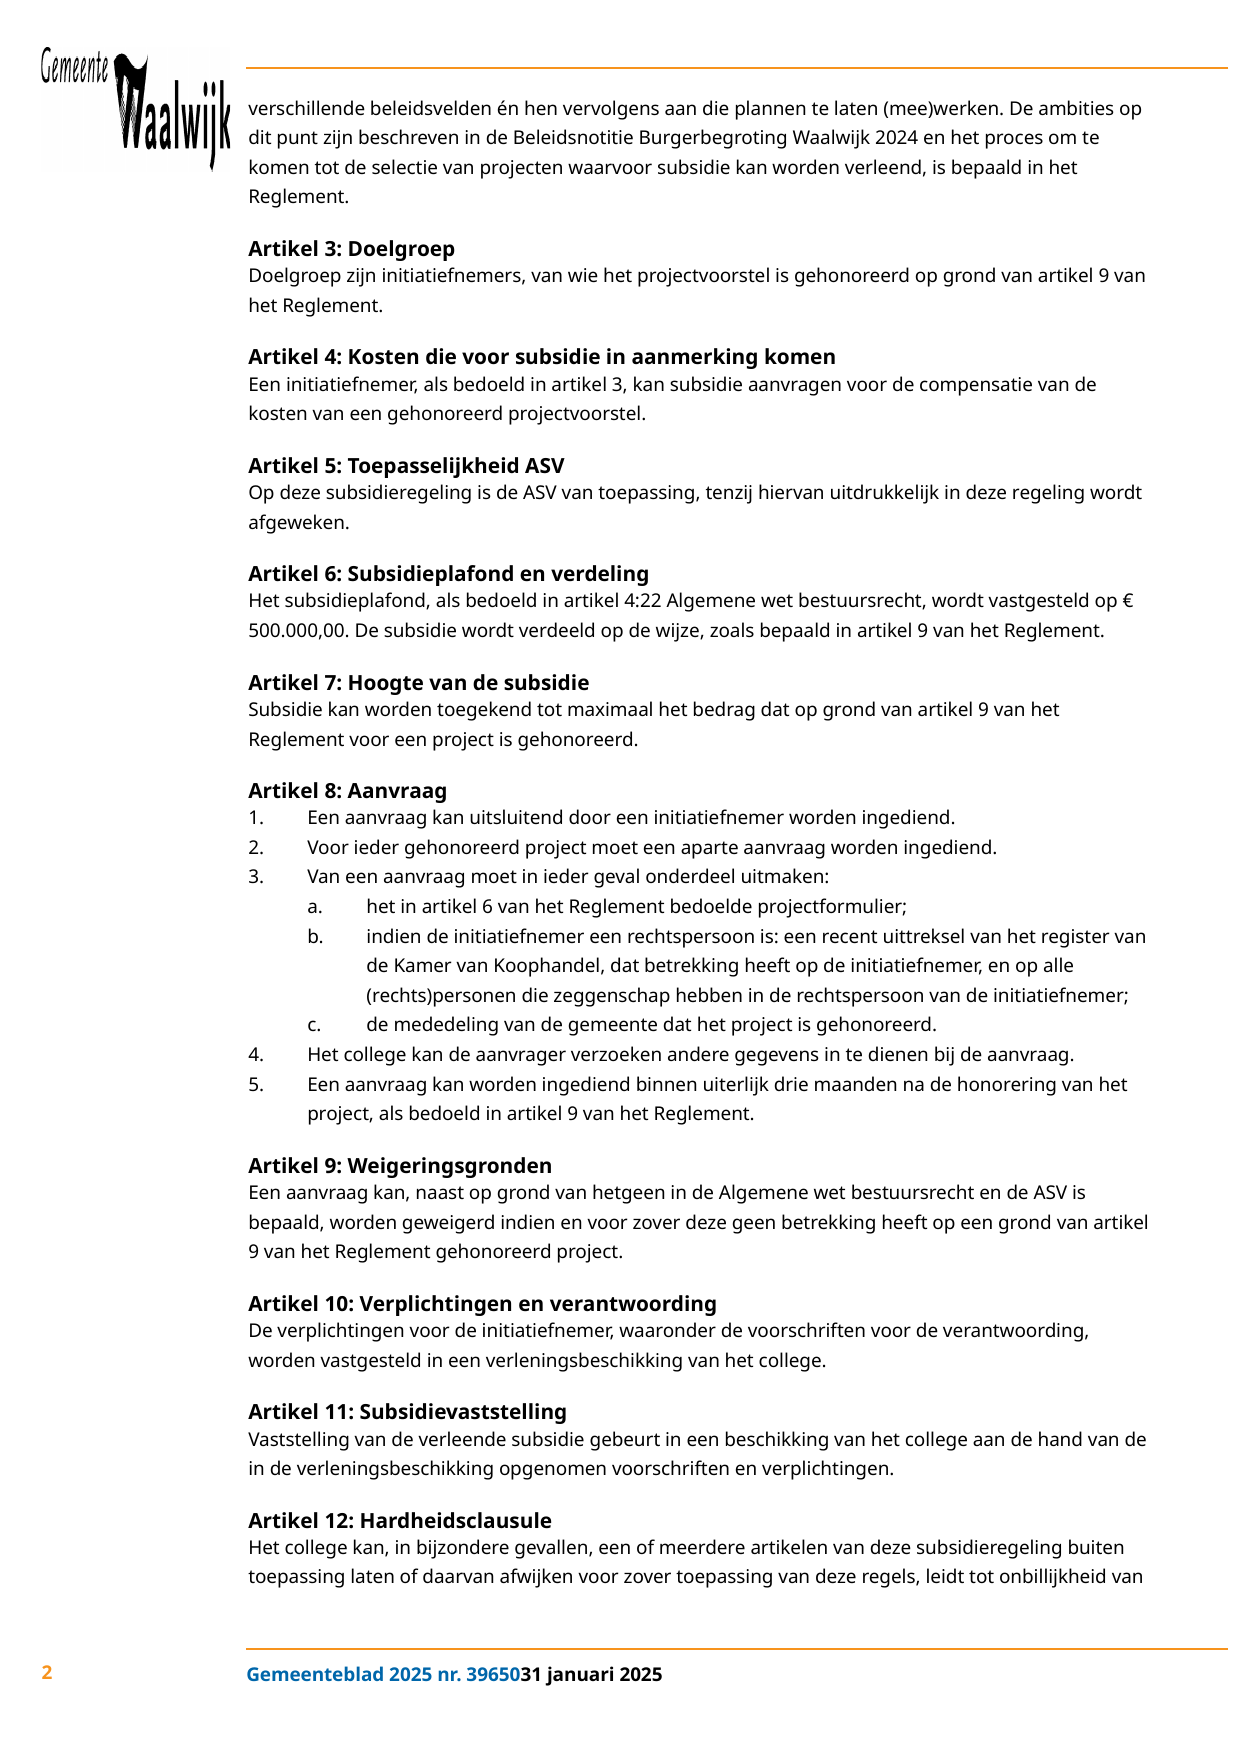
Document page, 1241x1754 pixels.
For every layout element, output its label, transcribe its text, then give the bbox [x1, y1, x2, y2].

text Een initiatiefnemer, als bedoeld in artikel 3, kan subsidie aanvragen voor de compensatie van de kosten van een gehonoreerd projectvoorstel. [248, 371, 1152, 426]
text Artikel 3: Doelgroep [248, 234, 1152, 262]
text Artikel 12: Hardheidsclausule [248, 1506, 1152, 1534]
text Een aanvraag kan, naast op grond van hetgeen in de Algemene wet bestuursrecht en de ASV is bepaald, worden geweigerd indien en voor zover deze geen betrekking heeft op een grond van artikel 9 van het Reglement gehonoreerd project. [248, 1179, 1152, 1264]
text Het college kan, in bijzondere gevallen, een of meerdere artikelen van deze subsidieregeling buiten toepassing laten of daarvan afwijken voor zover toepassing van deze regels, leidt tot onbillijkheid van [248, 1534, 1152, 1589]
text Subsidie kan worden toegekend tot maximaal het bedrag dat op grond van artikel 9 van het Reglement voor een project is gehonoreerd. [248, 696, 1152, 751]
text Op deze subsidieregeling is de ASV van toepassing, tenzij hiervan uitdrukkelijk in deze regeling wordt afgeweken. [248, 479, 1152, 534]
text Vaststelling van de verleende subsidie gebeurt in een beschikking van het college aan de hand van de in de verleningsbeschikking opgenomen voorschriften en verplichtingen. [248, 1426, 1152, 1481]
list de mededeling van de gemeente dat het project is gehonoreerd. [307, 1012, 1152, 1037]
text verschillende beleidsvelden én hen vervolgens aan die plannen te laten (mee)werken. De ambities op dit punt zijn beschreven in de Beleidsnotitie Burgerbegroting Waalwijk 2024 en het proces om te komen tot de selectie van projecten waarvoor subsidie kan worden verleend, is bepaald in het Reglement. [248, 95, 1152, 209]
text Artikel 4: Kosten die voor subsidie in aanmerking komen [248, 342, 1152, 371]
text Artikel 9: Weigeringsgronden [248, 1151, 1152, 1179]
text Het subsidieplafond, als bedoeld in artikel 4:22 Algemene wet bestuursrecht, wordt vastgesteld op € 500.000,00. De subsidie wordt verdeeld op de wijze, zoals bepaald in artikel 9 van het Reglement. [248, 588, 1152, 643]
text Artikel 7: Hoogte van de subsidie [248, 668, 1152, 696]
list het in artikel 6 van het Reglement bedoelde projectformulier; [307, 893, 1152, 919]
list Voor ieder gehonoreerd project moet een aparte aanvraag worden ingediend. [248, 834, 1152, 860]
list Een aanvraag kan worden ingediend binnen uiterlijk drie maanden na de honorering van het project, als bedoeld in artikel 9 van het Reglement. [248, 1071, 1152, 1126]
text Artikel 8: Aanvraag [248, 776, 1152, 804]
list indien de initiatiefnemer een rechtspersoon is: een recent uittreksel van het register van de Kamer van Koophandel, dat betrekking heeft op de initiatiefnemer, en op alle (rechts)personen die zeggenschap hebben in de rechtspersoon van de initiatiefnemer; [307, 923, 1152, 1008]
text Doelgroep zijn initiatiefnemers, van wie het projectvoorstel is gehonoreerd op grond van artikel 9 van het Reglement. [248, 262, 1152, 318]
picture [41, 47, 231, 172]
text Artikel 11: Subsidievaststelling [248, 1397, 1152, 1426]
list Een aanvraag kan uitsluitend door een initiatiefnemer worden ingediend. [248, 804, 1152, 830]
text Artikel 5: Toepasselijkheid ASV [248, 451, 1152, 479]
text Artikel 10: Verplichtingen en verantwoording [248, 1289, 1152, 1317]
text De verplichtingen voor de initiatiefnemer, waaronder de voorschriften voor de verantwoording, worden vastgesteld in een verleningsbeschikking van het college. [248, 1317, 1152, 1373]
list Het college kan de aanvrager verzoeken andere gegevens in te dienen bij de aanvraag. [248, 1041, 1152, 1067]
text Artikel 6: Subsidieplafond en verdeling [248, 559, 1152, 588]
list Van een aanvraag moet in ieder geval onderdeel uitmaken: [248, 864, 1152, 889]
